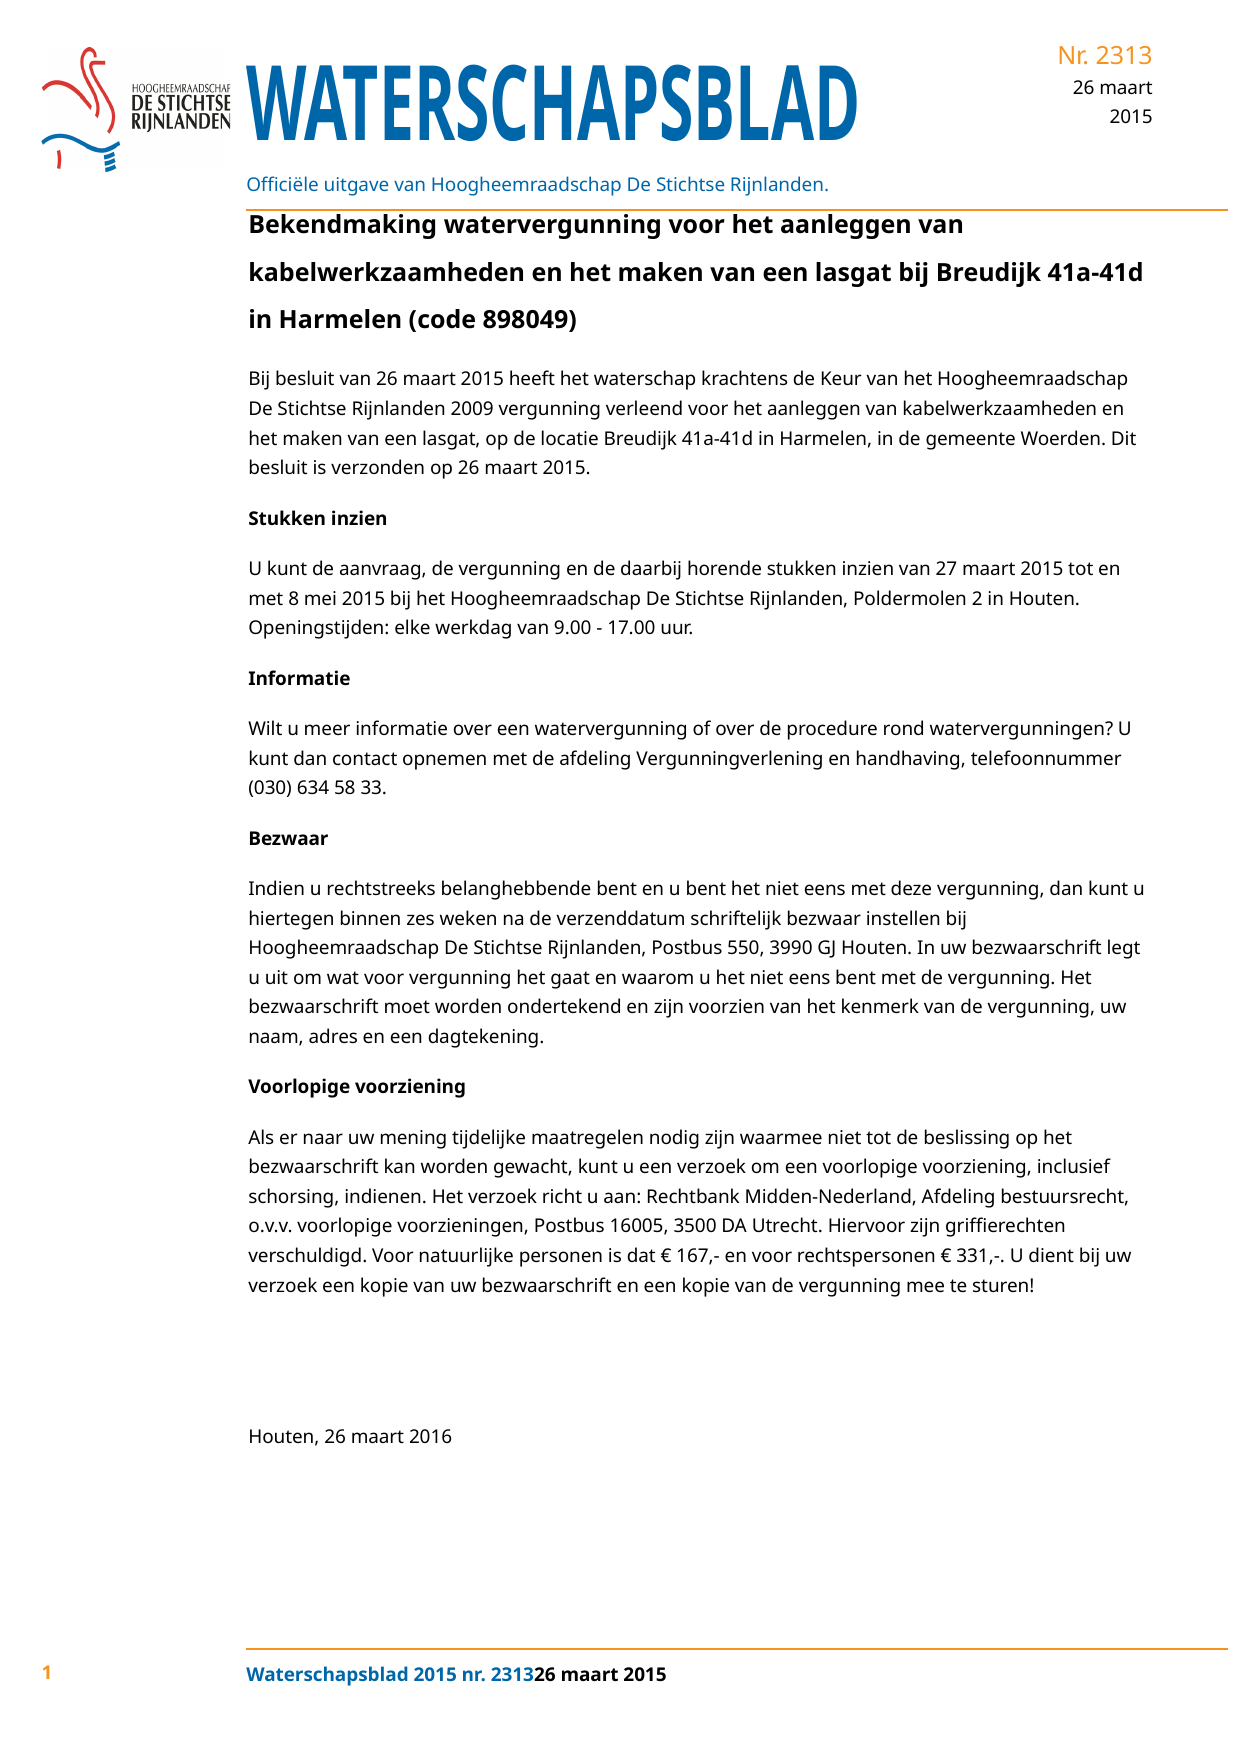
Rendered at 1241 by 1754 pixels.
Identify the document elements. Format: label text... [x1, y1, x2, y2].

text Indien u rechtstreeks belanghebbende bent en u bent het niet eens met deze vergunning, dan kunt u hiertegen binnen zes weken na de verzenddatum schriftelijk bezwaar instellen bij Hoogheemraadschap De Stichtse Rijnlanden, Postbus 550, 3990 GJ Houten. In uw bezwaarschrift legt u uit om wat voor vergunning het gaat en waarom u het niet eens bent met de vergunning. Het bezwaarschrift moet worden ondertekend en zijn voorzien van het kenmerk van de vergunning, uw naam, adres en een dagtekening. [248, 875, 1152, 1049]
picture [41, 47, 231, 172]
text Bij besluit van 26 maart 2015 heeft het waterschap krachtens de Keur van het Hoogheemraadschap De Stichtse Rijnlanden 2009 vergunning verleend voor het aanleggen van kabelwerkzaamheden en het maken van een lasgat, op de locatie Breudijk 41a-41d in Harmelen, in de gemeente Woerden. Dit besluit is verzonden op 26 maart 2015. [248, 366, 1152, 480]
text Houten, 26 maart 2016 [248, 1423, 1152, 1449]
text Stukken inzien [248, 505, 1152, 530]
text Bekendmaking watervergunning voor het aanleggen van kabelwerkzaamheden en het maken van een lasgat bij Breudijk 41a-41d in Harmelen (code 898049) [248, 211, 1152, 336]
text Informatie [248, 665, 1152, 690]
text Wilt u meer informatie over een watervergunning of over de procedure rond watervergunningen? U kunt dan contact opnemen met de afdeling Vergunningverlening en handhaving, telefoonnummer (030) 634 58 33. [248, 715, 1152, 800]
text U kunt de aanvraag, de vergunning en de daarbij horende stukken inzien van 27 maart 2015 tot en met 8 mei 2015 bij het Hoogheemraadschap De Stichtse Rijnlanden, Poldermolen 2 in Houten. Openingstijden: elke werkdag van 9.00 - 17.00 uur. [248, 555, 1152, 640]
text Voorlopige voorziening [248, 1073, 1152, 1099]
text Bezwaar [248, 825, 1152, 850]
text Als er naar uw mening tijdelijke maatregelen nodig zijn waarmee niet tot de beslissing op het bezwaarschrift kan worden gewacht, kunt u een verzoek om een voorlopige voorziening, inclusief schorsing, indienen. Het verzoek richt u aan: Rechtbank Midden-Nederland, Afdeling bestuursrecht, o.v.v. voorlopige voorzieningen, Postbus 16005, 3500 DA Utrecht. Hiervoor zijn griffierechten verschuldigd. Voor natuurlijke personen is dat € 167,- en voor rechtspersonen € 331,-. U dient bij uw verzoek een kopie van uw bezwaarschrift en een kopie van de vergunning mee te sturen! [248, 1124, 1152, 1297]
